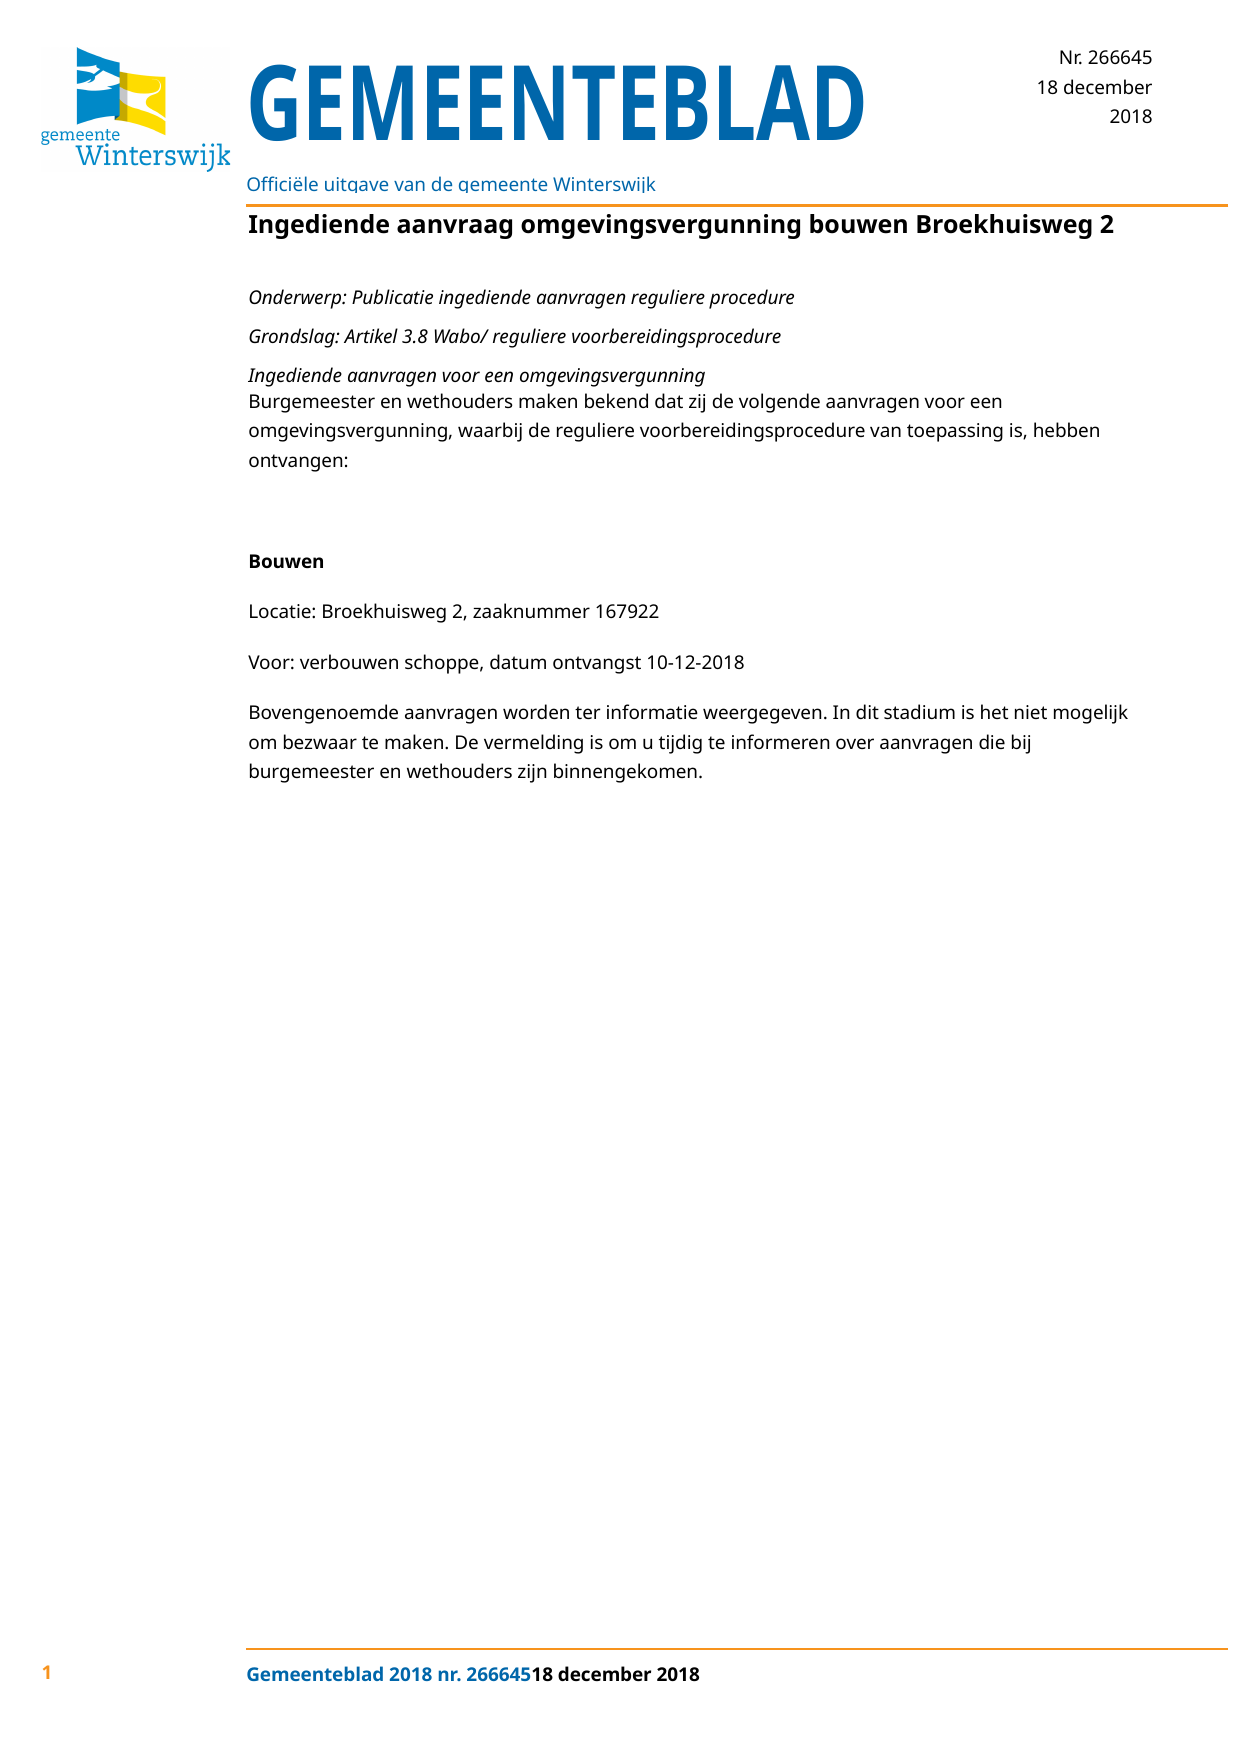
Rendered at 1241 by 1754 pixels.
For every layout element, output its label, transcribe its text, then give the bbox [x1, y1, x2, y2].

text Ingediende aanvragen voor een omgevingsvergunning [248, 362, 1152, 388]
text Ingediende aanvraag omgevingsvergunning bouwen Broekhuisweg 2 [248, 207, 1152, 241]
picture [225, 153, 231, 162]
text Onderwerp: Publicatie ingediende aanvragen reguliere procedure [248, 284, 1152, 309]
text Bovengenoemde aanvragen worden ter informatie weergegeven. In dit stadium is het niet mogelijk om bezwaar te maken. De vermelding is om u tijdig te informeren over aanvragen die bij burgemeester en wethouders zijn binnengekomen. [248, 699, 1152, 784]
text Bouwen [248, 548, 1152, 574]
picture [41, 47, 231, 172]
text Locatie: Broekhuisweg 2, zaaknummer 167922 [248, 598, 1152, 624]
text Burgemeester en wethouders maken bekend dat zij de volgende aanvragen voor een omgevingsvergunning, waarbij de reguliere voorbereidingsprocedure van toepassing is, hebben ontvangen: [248, 388, 1152, 473]
text Voor: verbouwen schoppe, datum ontvangst 10-12-2018 [248, 649, 1152, 675]
text Grondslag: Artikel 3.8 Wabo/ reguliere voorbereidingsprocedure [248, 323, 1152, 349]
